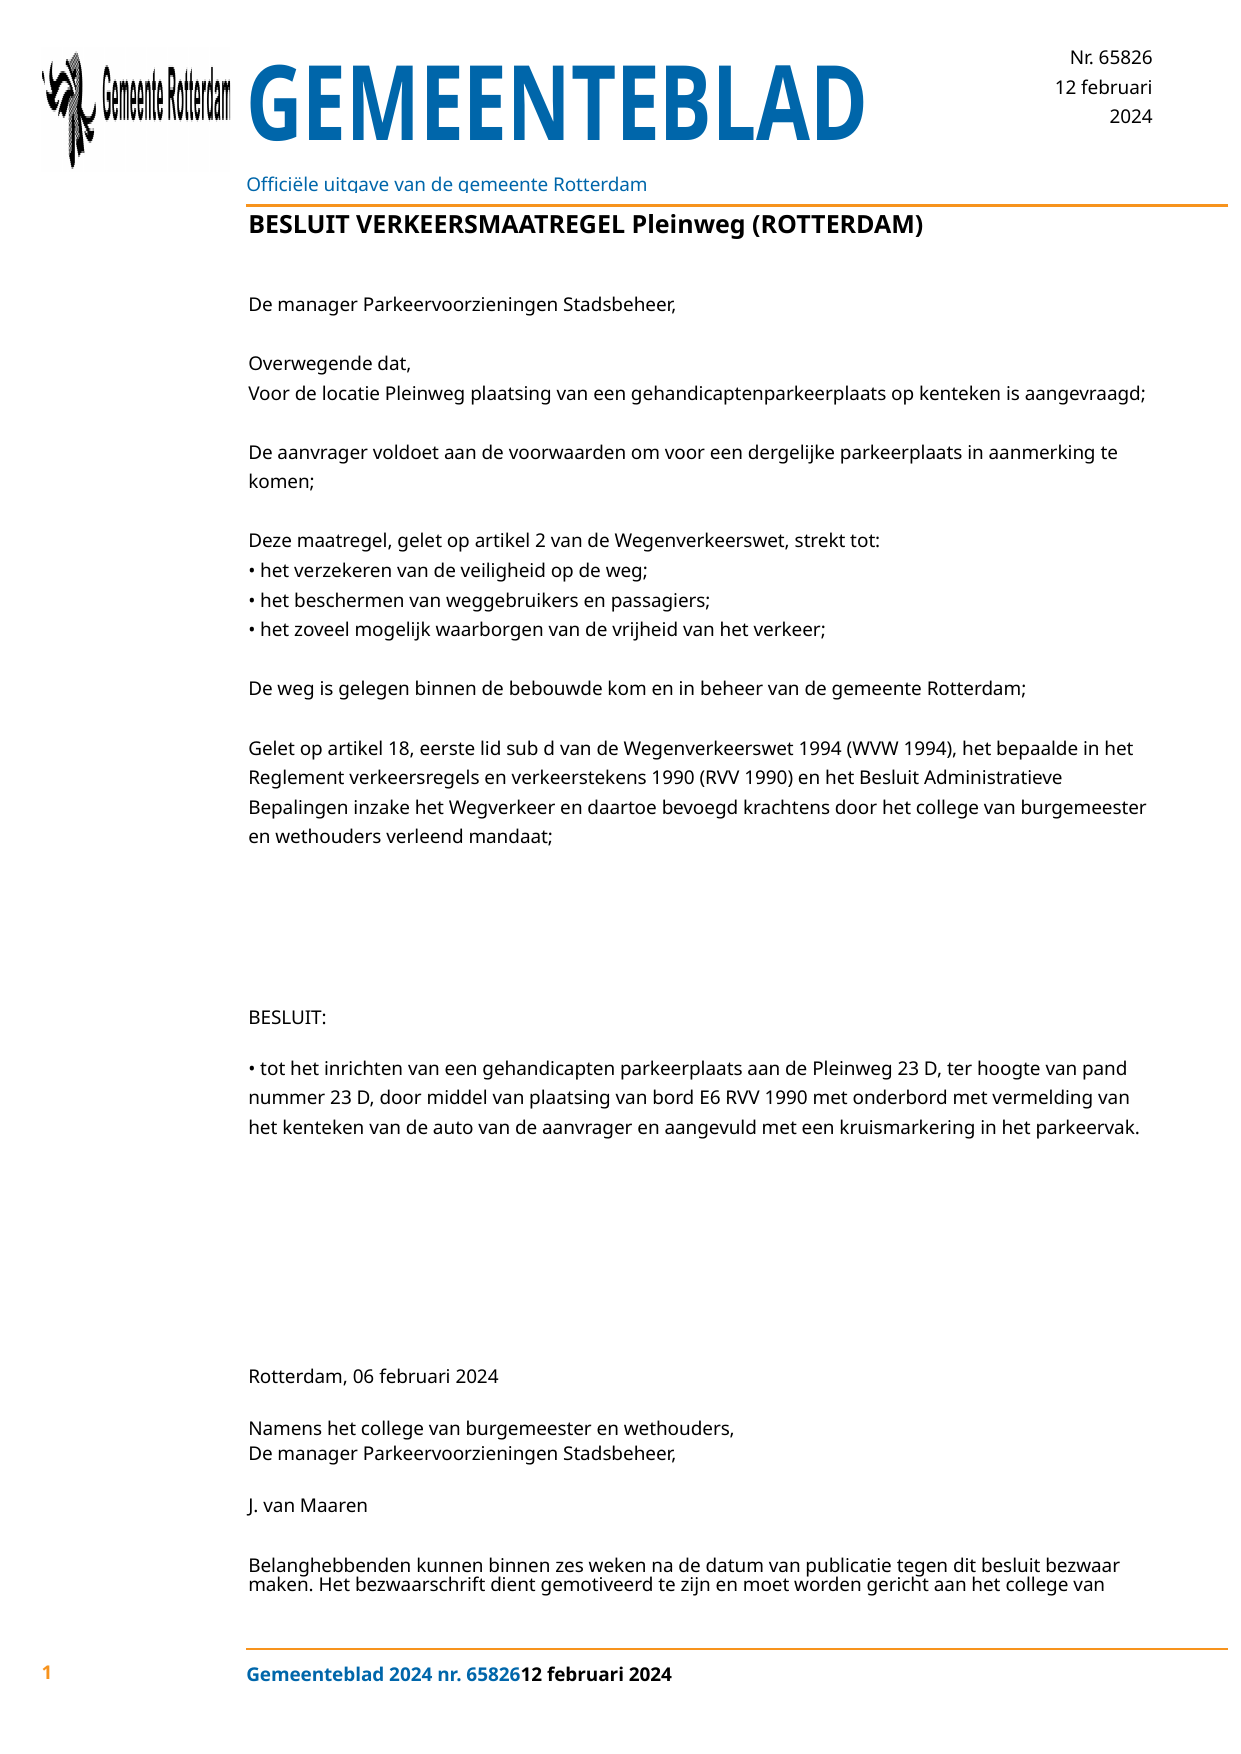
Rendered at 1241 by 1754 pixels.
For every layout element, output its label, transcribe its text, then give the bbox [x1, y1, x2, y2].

text Gelet op artikel 18, eerste lid sub d van de Wegenverkeerswet 1994 (WVW 1994), het bepaalde in het Reglement verkeersregels en verkeerstekens 1990 (RVV 1990) en het Besluit Administratieve Bepalingen inzake het Wegverkeer en daartoe bevoegd krachtens door het college van burgemeester en wethouders verleend mandaat; [248, 735, 1152, 849]
text Overwegende dat, [248, 350, 1152, 376]
text • het beschermen van weggebruikers en passagiers; [248, 587, 1152, 613]
text Belanghebbenden kunnen binnen zes weken na de datum van publicatie tegen dit besluit bezwaar maken. Het bezwaarschrift dient gemotiveerd te zijn en moet worden gericht aan het college van [248, 1557, 1152, 1596]
text • het zoveel mogelijk waarborgen van de vrijheid van het verkeer; [248, 616, 1152, 642]
text Deze maatregel, gelet op artikel 2 van de Wegenverkeerswet, strekt tot: [248, 528, 1152, 553]
text De manager Parkeervoorzieningen Stadsbeheer, [248, 1441, 1152, 1466]
text De manager Parkeervoorzieningen Stadsbeheer, [248, 291, 1152, 317]
picture [41, 47, 231, 172]
text BESLUIT: [248, 1004, 1152, 1030]
text BESLUIT VERKEERSMAATREGEL Pleinweg (ROTTERDAM) [248, 207, 1152, 241]
text • tot het inrichten van een gehandicapten parkeerplaats aan de Pleinweg 23 D, ter hoogte van pand nummer 23 D, door middel van plaatsing van bord E6 RVV 1990 met onderbord met vermelding van het kenteken van de auto van de aanvrager en aangevuld met een kruismarkering in het parkeervak. [248, 1055, 1152, 1140]
text J. van Maaren [248, 1492, 1152, 1518]
text • het verzekeren van de veiligheid op de weg; [248, 557, 1152, 583]
text De aanvrager voldoet aan de voorwaarden om voor een dergelijke parkeerplaats in aanmerking te komen; [248, 439, 1152, 494]
text De weg is gelegen binnen de bebouwde kom en in beheer van de gemeente Rotterdam; [248, 676, 1152, 701]
text Rotterdam, 06 februari 2024 [248, 1363, 1152, 1389]
text Namens het college van burgemeester en wethouders, [248, 1415, 1152, 1441]
text Voor de locatie Pleinweg plaatsing van een gehandicaptenparkeerplaats op kenteken is aangevraagd; [248, 380, 1152, 406]
